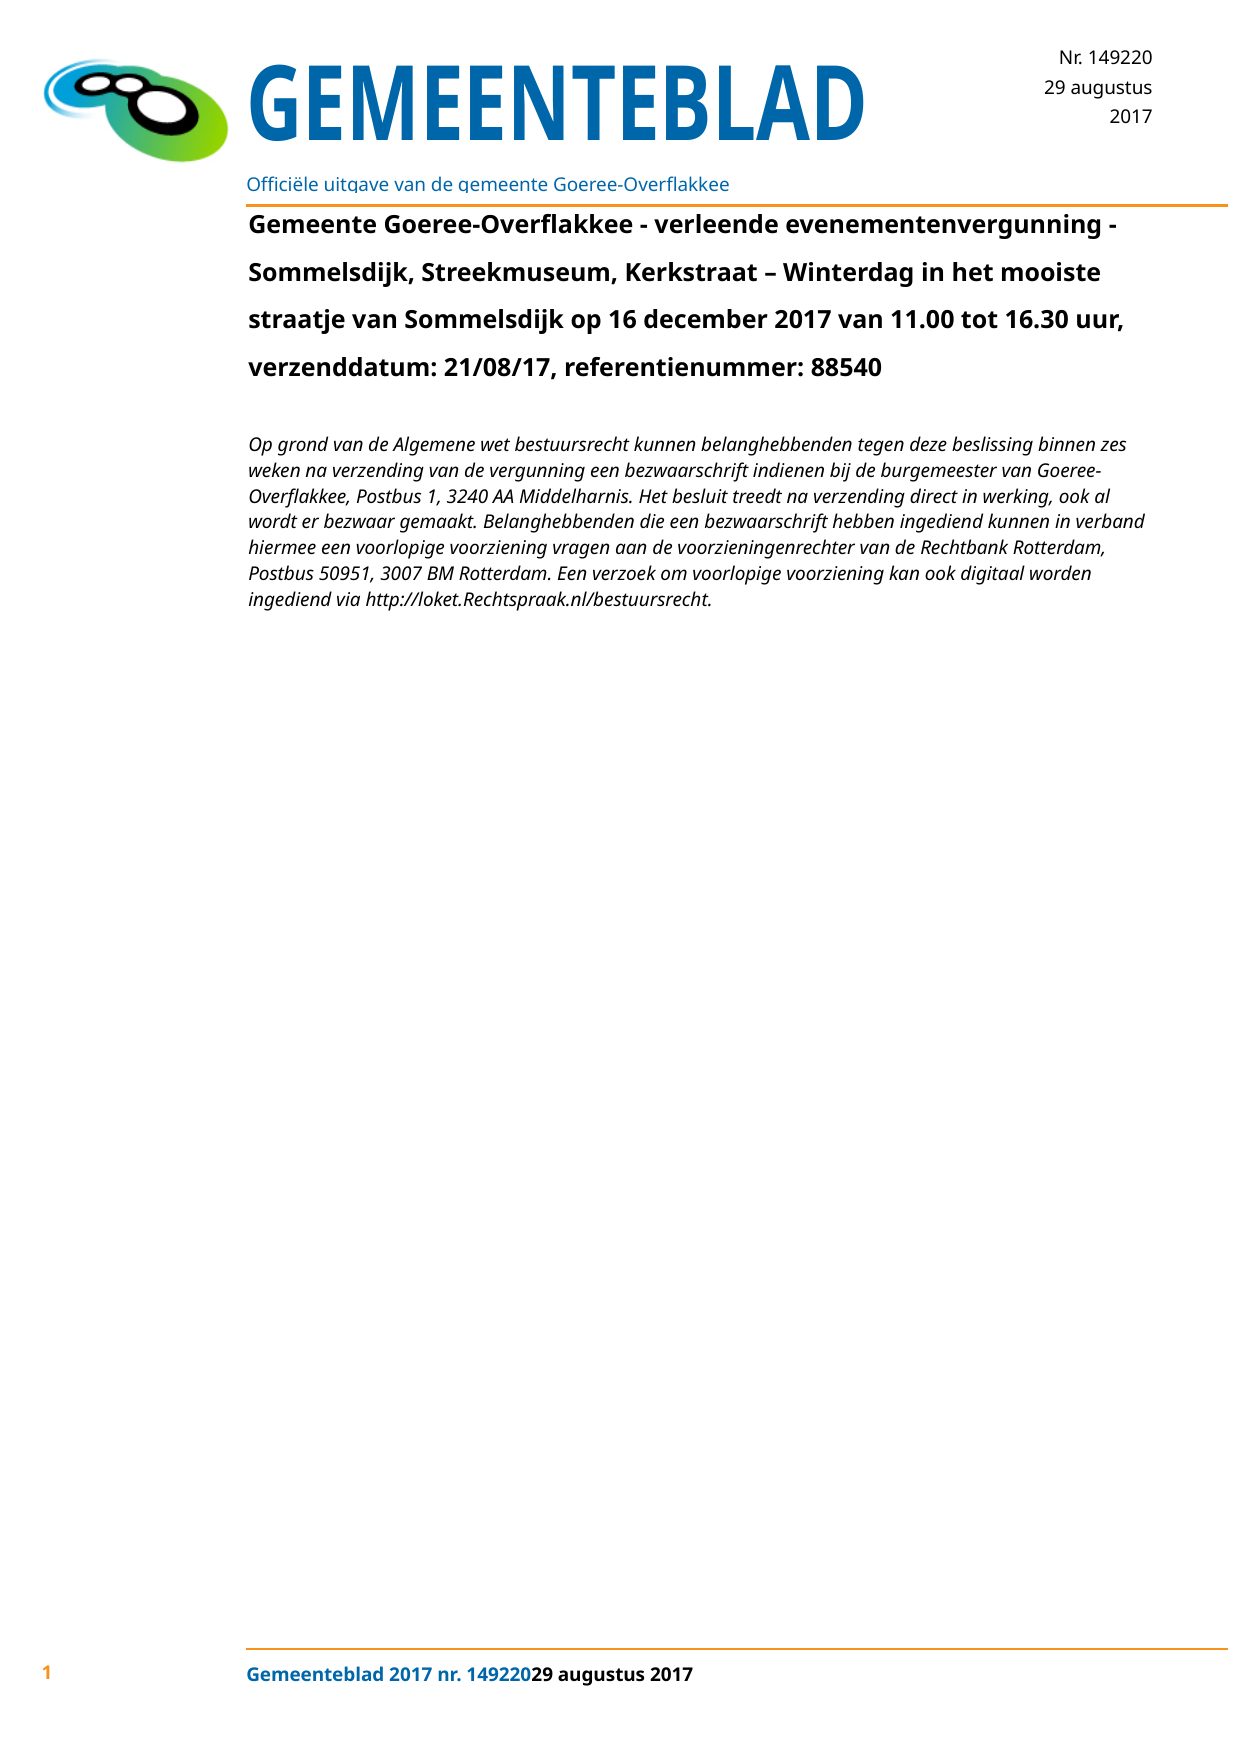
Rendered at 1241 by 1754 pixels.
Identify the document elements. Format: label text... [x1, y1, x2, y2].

text Gemeente Goeree-Overflakkee - verleende evenementenvergunning - Sommelsdijk, Streekmuseum, Kerkstraat – Winterdag in het mooiste straatje van Sommelsdijk op 16 december 2017 van 11.00 tot 16.30 uur, verzenddatum: 21/08/17, referentienummer: 88540 [248, 207, 1152, 384]
picture [41, 47, 231, 172]
text Op grond van de Algemene wet bestuursrecht kunnen belanghebbenden tegen deze beslissing binnen zes weken na verzending van de vergunning een bezwaarschrift indienen bij de burgemeester van Goeree-Overflakkee, Postbus 1, 3240 AA Middelharnis. Het besluit treedt na verzending direct in werking, ook al wordt er bezwaar gemaakt. Belanghebbenden die een bezwaarschrift hebben ingediend kunnen in verband hiermee een voorlopige voorziening vragen aan de voorzieningenrechter van de Rechtbank Rotterdam, Postbus 50951, 3007 BM Rotterdam. Een verzoek om voorlopige voorziening kan ook digitaal worden ingediend via http://loket.Rechtspraak.nl/bestuursrecht. [248, 431, 1152, 611]
